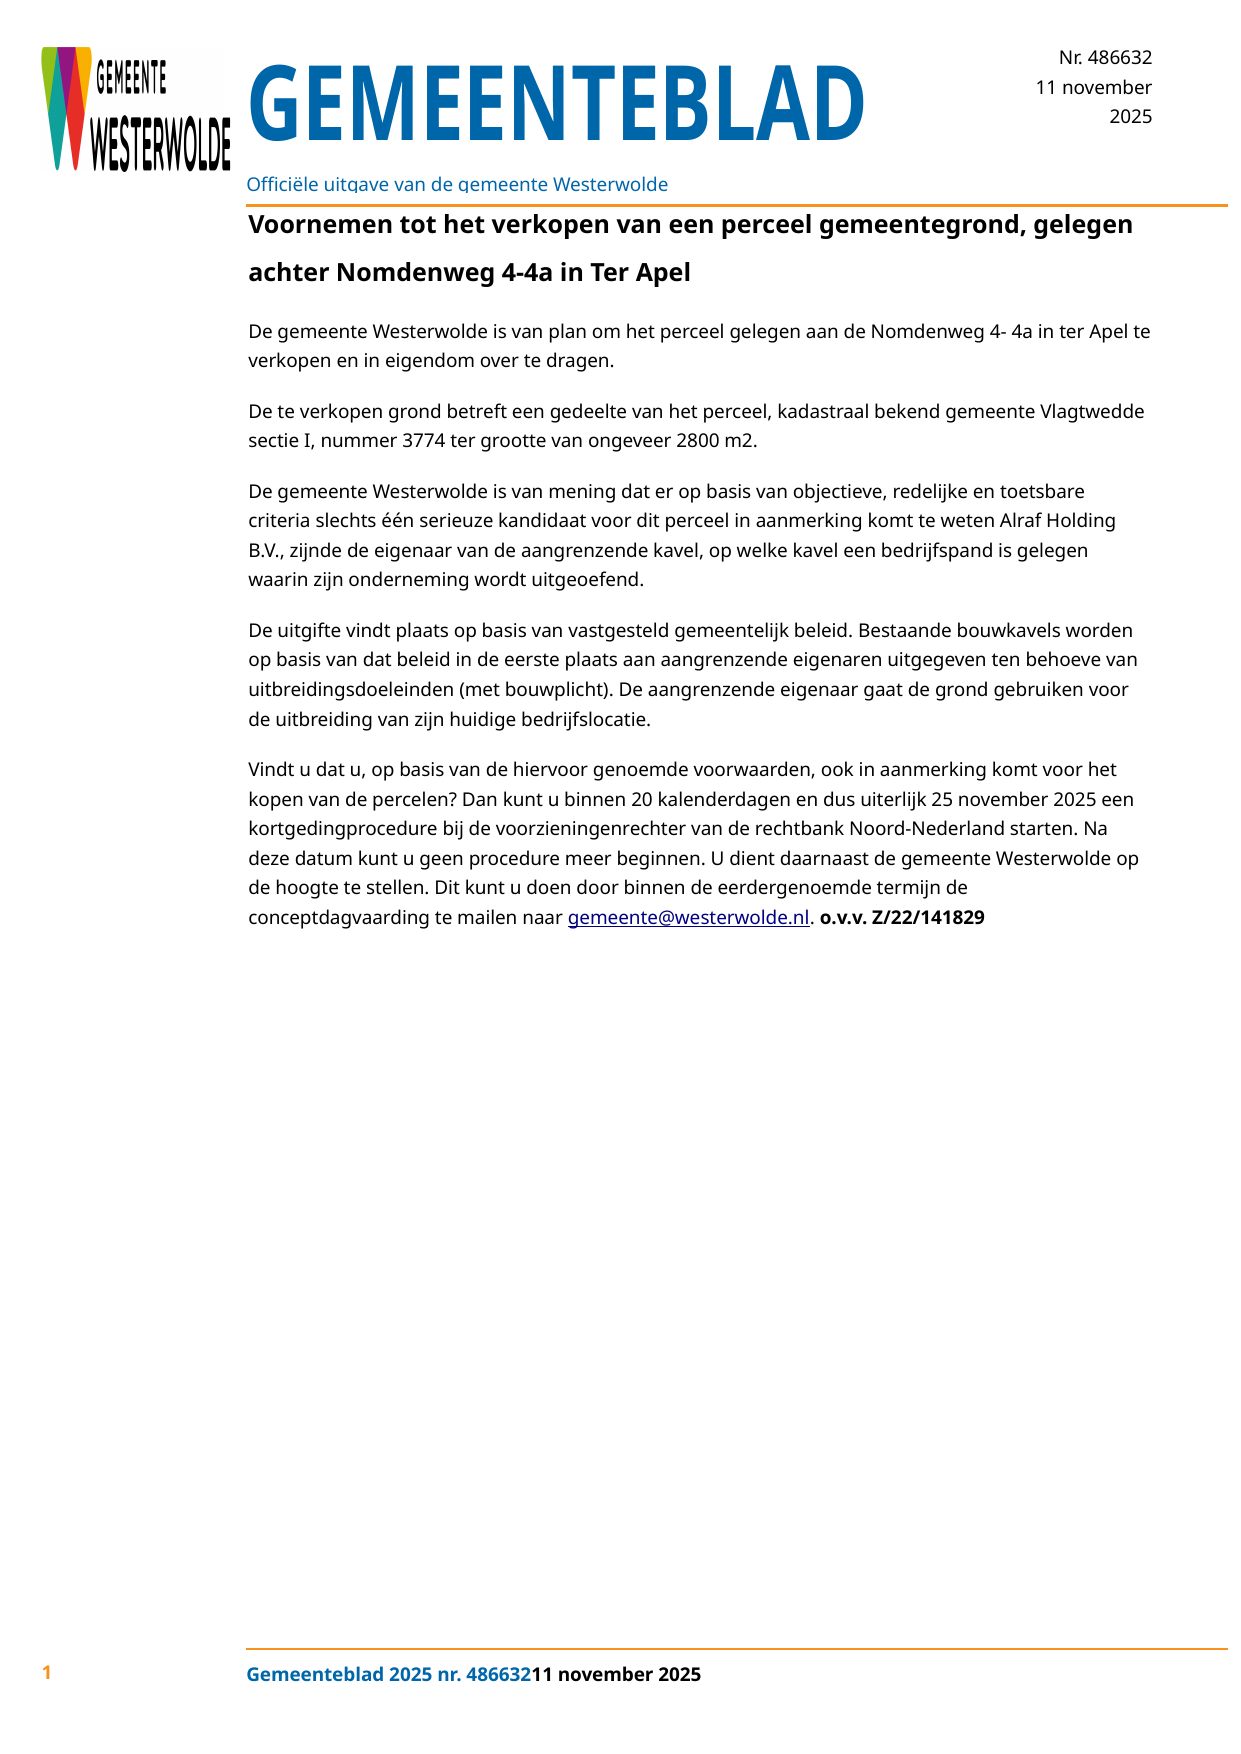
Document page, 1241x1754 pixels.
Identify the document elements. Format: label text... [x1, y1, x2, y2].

text De gemeente Westerwolde is van mening dat er op basis van objectieve, redelijke en toetsbare criteria slechts één serieuze kandidaat voor dit perceel in aanmerking komt te weten Alraf Holding B.V., zijnde de eigenaar van de aangrenzende kavel, op welke kavel een bedrijfspand is gelegen waarin zijn onderneming wordt uitgeoefend. [248, 478, 1152, 592]
picture [41, 47, 231, 172]
text De te verkopen grond betreft een gedeelte van het perceel, kadastraal bekend gemeente Vlagtwedde sectie I, nummer 3774 ter grootte van ongeveer 2800 m2. [248, 398, 1152, 453]
text Vindt u dat u, op basis van de hiervoor genoemde voorwaarden, ook in aanmerking komt voor het kopen van de percelen? Dan kunt u binnen 20 kalenderdagen en dus uiterlijk 25 november 2025 een kortgedingprocedure bij de voorzieningenrechter van de rechtbank Noord-Nederland starten. Na deze datum kunt u geen procedure meer beginnen. U dient daarnaast de gemeente Westerwolde op de hoogte te stellen. Dit kunt u doen door binnen de eerdergenoemde termijn de conceptdagvaarding te mailen naar gemeente@westerwolde.nl. o.v.v. Z/22/141829 [248, 756, 1152, 930]
text Voornemen tot het verkopen van een perceel gemeentegrond, gelegen achter Nomdenweg 4-4a in Ter Apel [248, 207, 1152, 288]
text De gemeente Westerwolde is van plan om het perceel gelegen aan de Nomdenweg 4- 4a in ter Apel te verkopen en in eigendom over te dragen. [248, 318, 1152, 373]
text De uitgifte vindt plaats op basis van vastgesteld gemeentelijk beleid. Bestaande bouwkavels worden op basis van dat beleid in de eerste plaats aan aangrenzende eigenaren uitgegeven ten behoeve van uitbreidingsdoeleinden (met bouwplicht). De aangrenzende eigenaar gaat de grond gebruiken voor de uitbreiding van zijn huidige bedrijfslocatie. [248, 617, 1152, 732]
